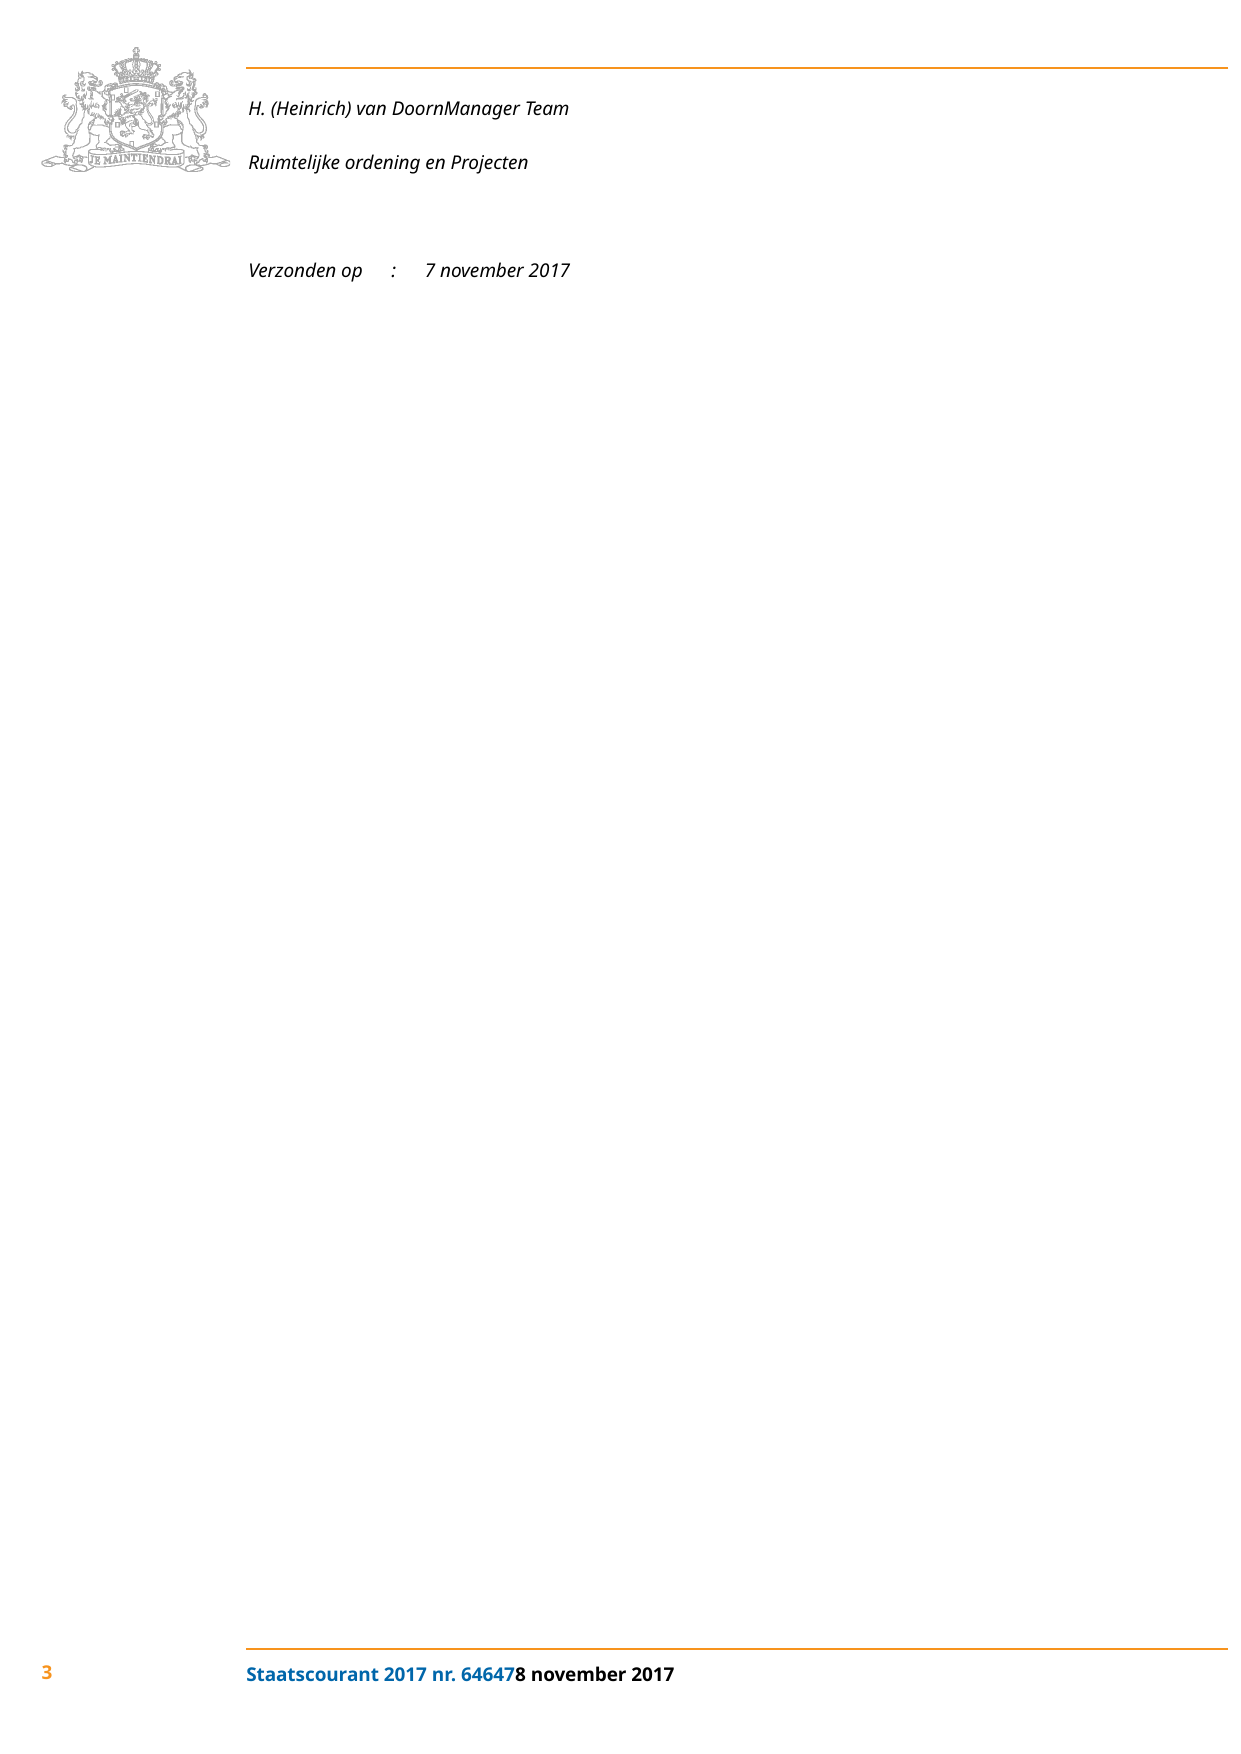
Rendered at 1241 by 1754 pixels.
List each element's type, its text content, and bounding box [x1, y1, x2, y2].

text Ruimtelijke ordening en Projecten [248, 149, 1152, 174]
text Verzonden op : 7 november 2017 [248, 257, 1152, 283]
picture [41, 47, 231, 172]
text H. (Heinrich) van DoornManager Team [248, 95, 1152, 121]
